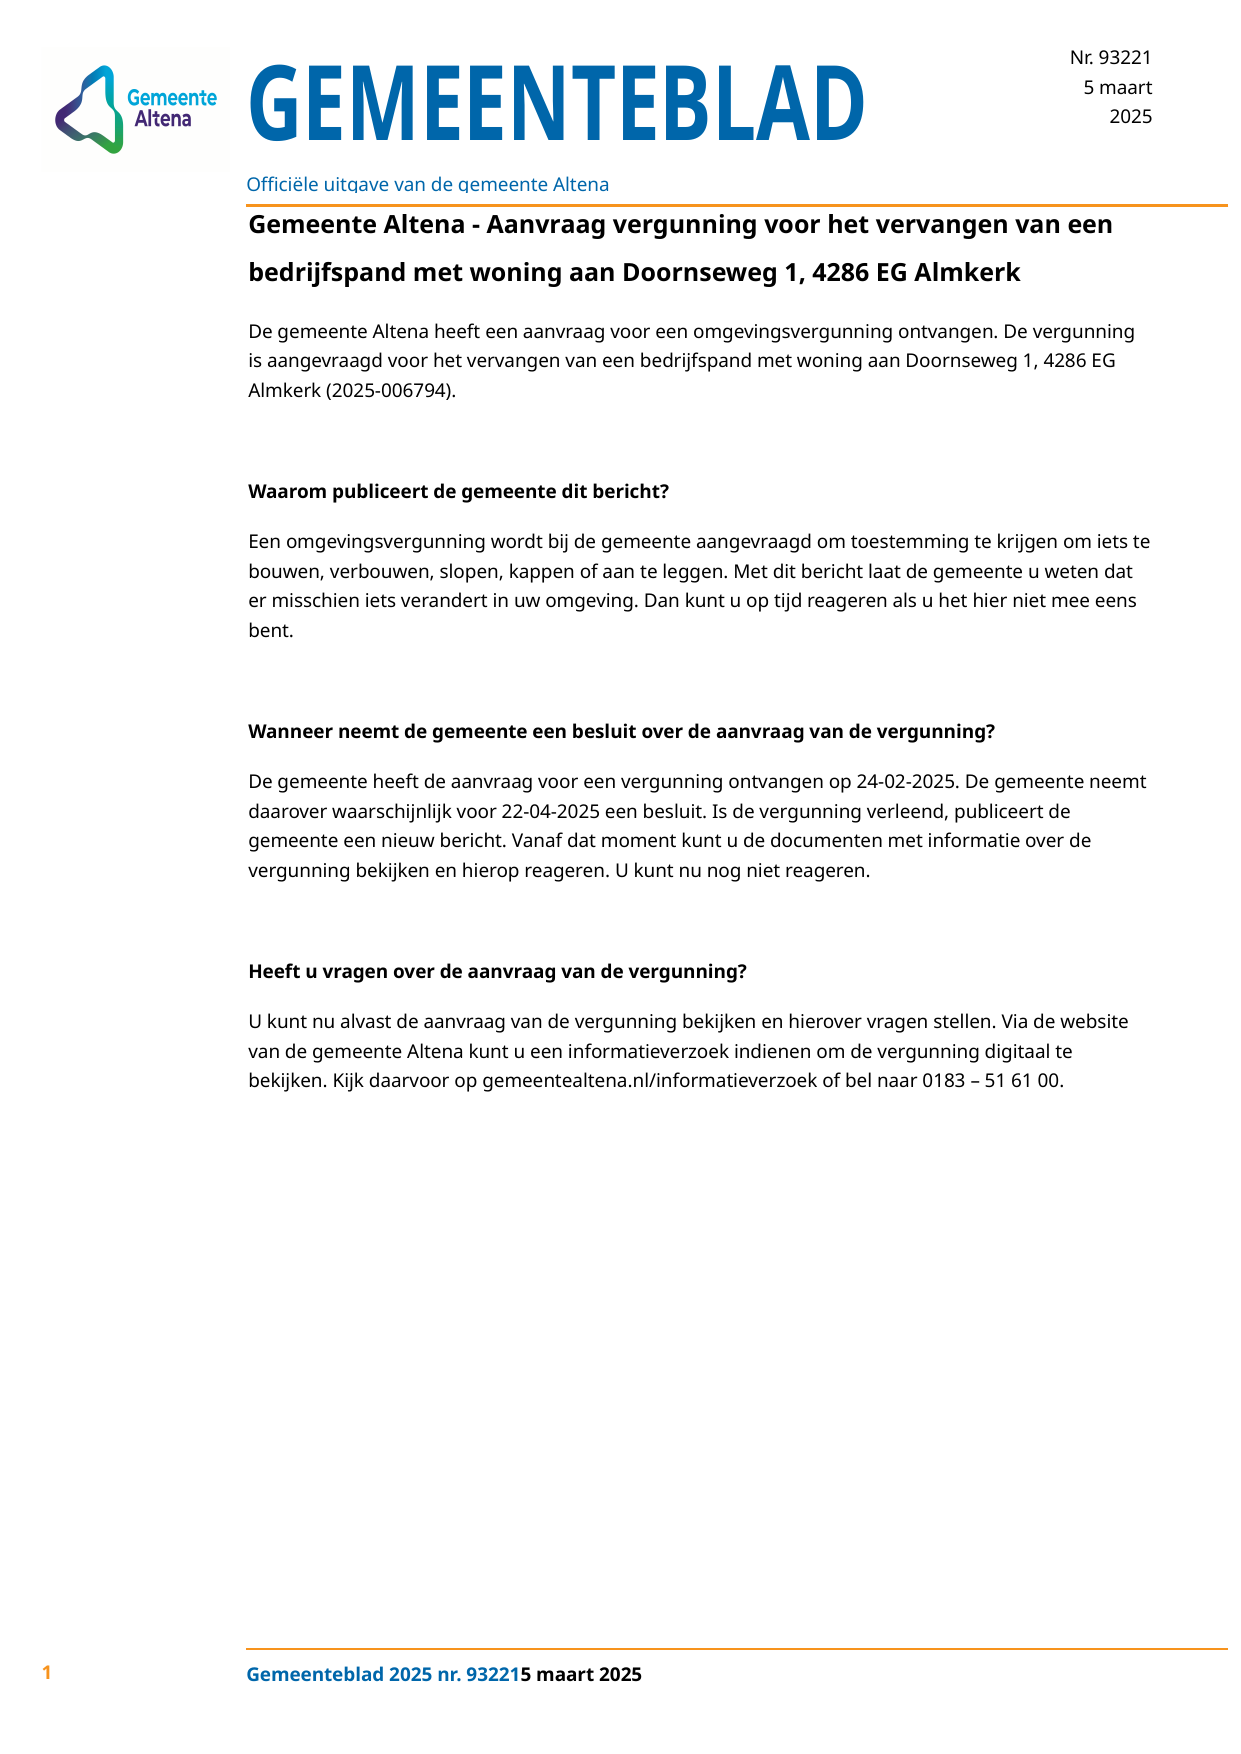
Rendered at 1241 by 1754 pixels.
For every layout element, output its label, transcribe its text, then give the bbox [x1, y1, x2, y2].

text De gemeente Altena heeft een aanvraag voor een omgevingsvergunning ontvangen. De vergunning is aangevraagd voor het vervangen van een bedrijfspand met woning aan Doornseweg 1, 4286 EG Almkerk (2025-006794). [248, 318, 1152, 403]
text Waarom publiceert de gemeente dit bericht? [248, 478, 1152, 504]
text De gemeente heeft de aanvraag voor een vergunning ontvangen op 24-02-2025. De gemeente neemt daarover waarschijnlijk voor 22-04-2025 een besluit. Is de vergunning verleend, publiceert de gemeente een nieuw bericht. Vanaf dat moment kunt u de documenten met informatie over de vergunning bekijken en hierop reageren. U kunt nu nog niet reageren. [248, 768, 1152, 883]
text Heeft u vragen over de aanvraag van de vergunning? [248, 958, 1152, 984]
text Wanneer neemt de gemeente een besluit over de aanvraag van de vergunning? [248, 718, 1152, 744]
text Een omgevingsvergunning wordt bij de gemeente aangevraagd om toestemming te krijgen om iets te bouwen, verbouwen, slopen, kappen of aan te leggen. Met dit bericht laat de gemeente u weten dat er misschien iets verandert in uw omgeving. Dan kunt u op tijd reageren als u het hier niet mee eens bent. [248, 528, 1152, 643]
text U kunt nu alvast de aanvraag van de vergunning bekijken en hierover vragen stellen. Via de website van de gemeente Altena kunt u een informatieverzoek indienen om de vergunning digitaal te bekijken. Kijk daarvoor op gemeentealtena.nl/informatieverzoek of bel naar 0183 – 51 61 00. [248, 1008, 1152, 1093]
text Gemeente Altena - Aanvraag vergunning voor het vervangen van een bedrijfspand met woning aan Doornseweg 1, 4286 EG Almkerk [248, 207, 1152, 288]
picture [41, 47, 231, 172]
